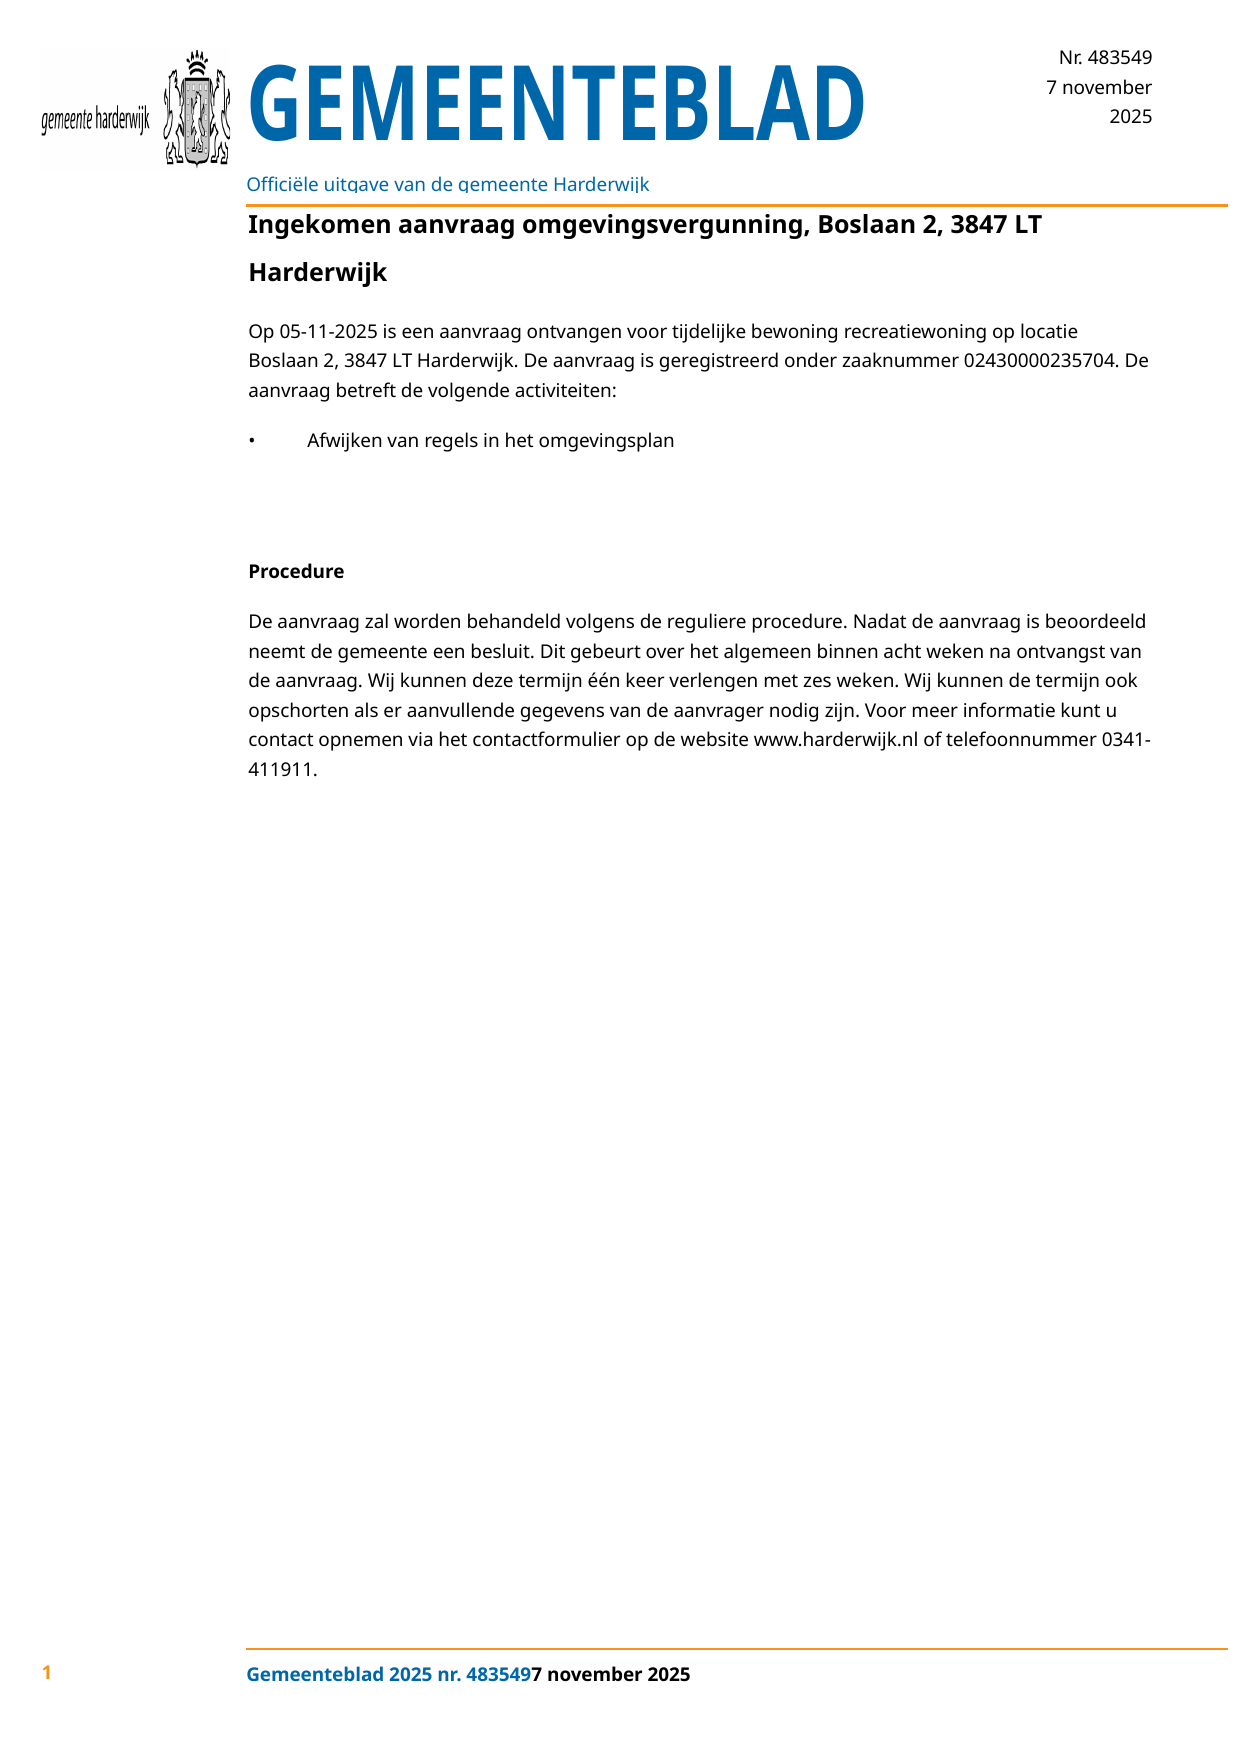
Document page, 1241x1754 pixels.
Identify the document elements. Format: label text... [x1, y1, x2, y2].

text De aanvraag zal worden behandeld volgens de reguliere procedure. Nadat de aanvraag is beoordeeld neemt de gemeente een besluit. Dit gebeurt over het algemeen binnen acht weken na ontvangst van de aanvraag. Wij kunnen deze termijn één keer verlengen met zes weken. Wij kunnen de termijn ook opschorten als er aanvullende gegevens van de aanvrager nodig zijn. Voor meer informatie kunt u contact opnemen via het contactformulier op de website www.harderwijk.nl of telefoonnummer 0341-411911. [248, 608, 1152, 782]
text Ingekomen aanvraag omgevingsvergunning, Boslaan 2, 3847 LT Harderwijk [248, 207, 1152, 288]
text Procedure [248, 558, 1152, 584]
picture [41, 47, 231, 172]
text Op 05-11-2025 is een aanvraag ontvangen voor tijdelijke bewoning recreatiewoning op locatie Boslaan 2, 3847 LT Harderwijk. De aanvraag is geregistreerd onder zaaknummer 02430000235704. De aanvraag betreft de volgende activiteiten: [248, 318, 1152, 403]
list Afwijken van regels in het omgevingsplan [248, 427, 1152, 453]
